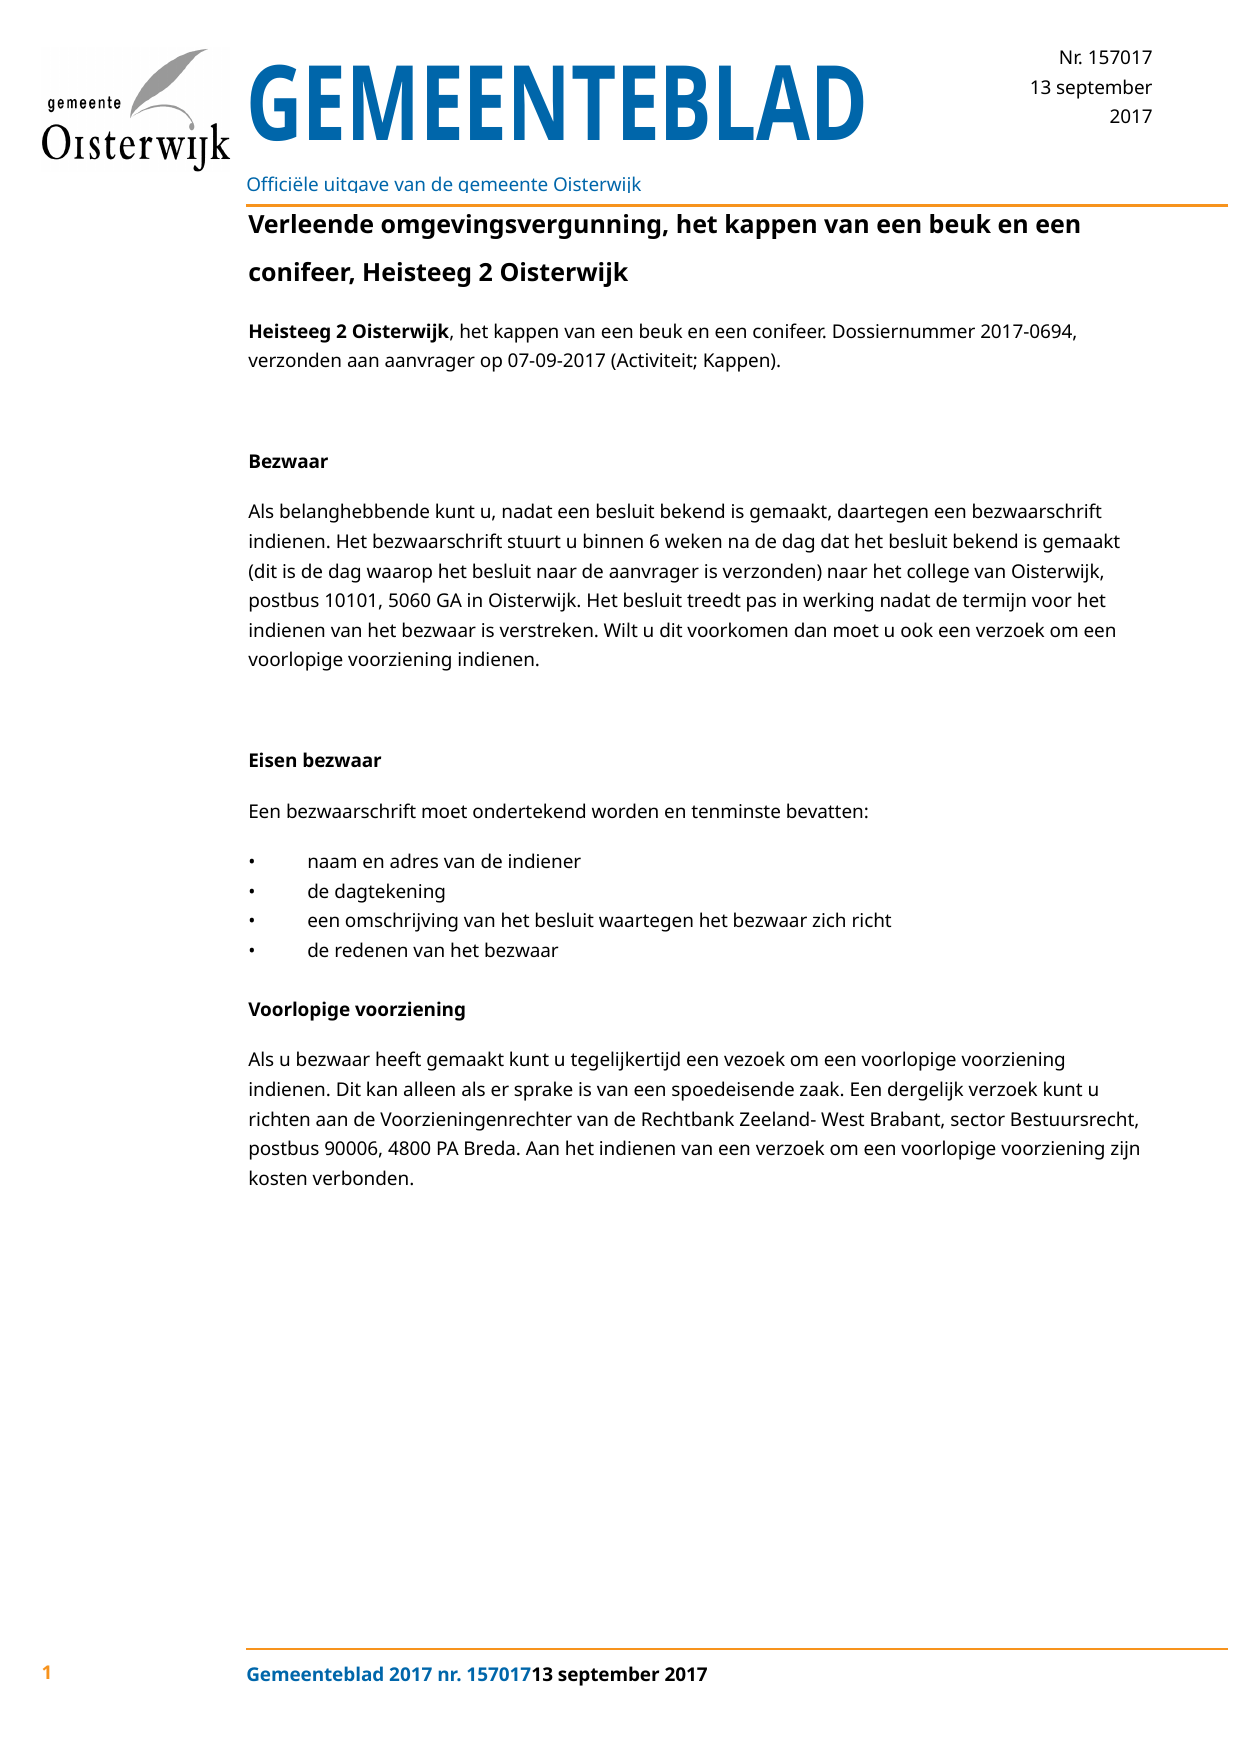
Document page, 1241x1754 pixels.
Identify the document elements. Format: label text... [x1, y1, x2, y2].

text Als u bezwaar heeft gemaakt kunt u tegelijkertijd een vezoek om een voorlopige voorziening indienen. Dit kan alleen als er sprake is van een spoedeisende zaak. Een dergelijk verzoek kunt u richten aan de Voorzieningenrechter van de Rechtbank Zeeland- West Brabant, sector Bestuursrecht, postbus 90006, 4800 PA Breda. Aan het indienen van een verzoek om een voorlopige voorziening zijn kosten verbonden. [248, 1047, 1152, 1191]
text Bezwaar [248, 448, 1152, 474]
text Een bezwaarschrift moet ondertekend worden en tenminste bevatten: [248, 798, 1152, 824]
text Heisteeg 2 Oisterwijk, het kappen van een beuk en een conifeer. Dossiernummer 2017-0694, verzonden aan aanvrager op 07-09-2017 (Activiteit; Kappen). [248, 318, 1152, 373]
text Voorlopige voorziening [248, 996, 1152, 1022]
text Eisen bezwaar [248, 747, 1152, 773]
list naam en adres van de indiener [248, 848, 1152, 874]
text Als belanghebbende kunt u, nadat een besluit bekend is gemaakt, daartegen een bezwaarschrift indienen. Het bezwaarschrift stuurt u binnen 6 weken na de dag dat het besluit bekend is gemaakt (dit is de dag waarop het besluit naar de aanvrager is verzonden) naar het college van Oisterwijk, postbus 10101, 5060 GA in Oisterwijk. Het besluit treedt pas in werking nadat de termijn voor het indienen van het bezwaar is verstreken. Wilt u dit voorkomen dan moet u ook een verzoek om een voorlopige voorziening indienen. [248, 499, 1152, 672]
list de redenen van het bezwaar [248, 937, 1152, 963]
list een omschrijving van het besluit waartegen het bezwaar zich richt [248, 907, 1152, 933]
picture [41, 47, 231, 172]
text Verleende omgevingsvergunning, het kappen van een beuk en een conifeer, Heisteeg 2 Oisterwijk [248, 207, 1152, 288]
list de dagtekening [248, 878, 1152, 904]
